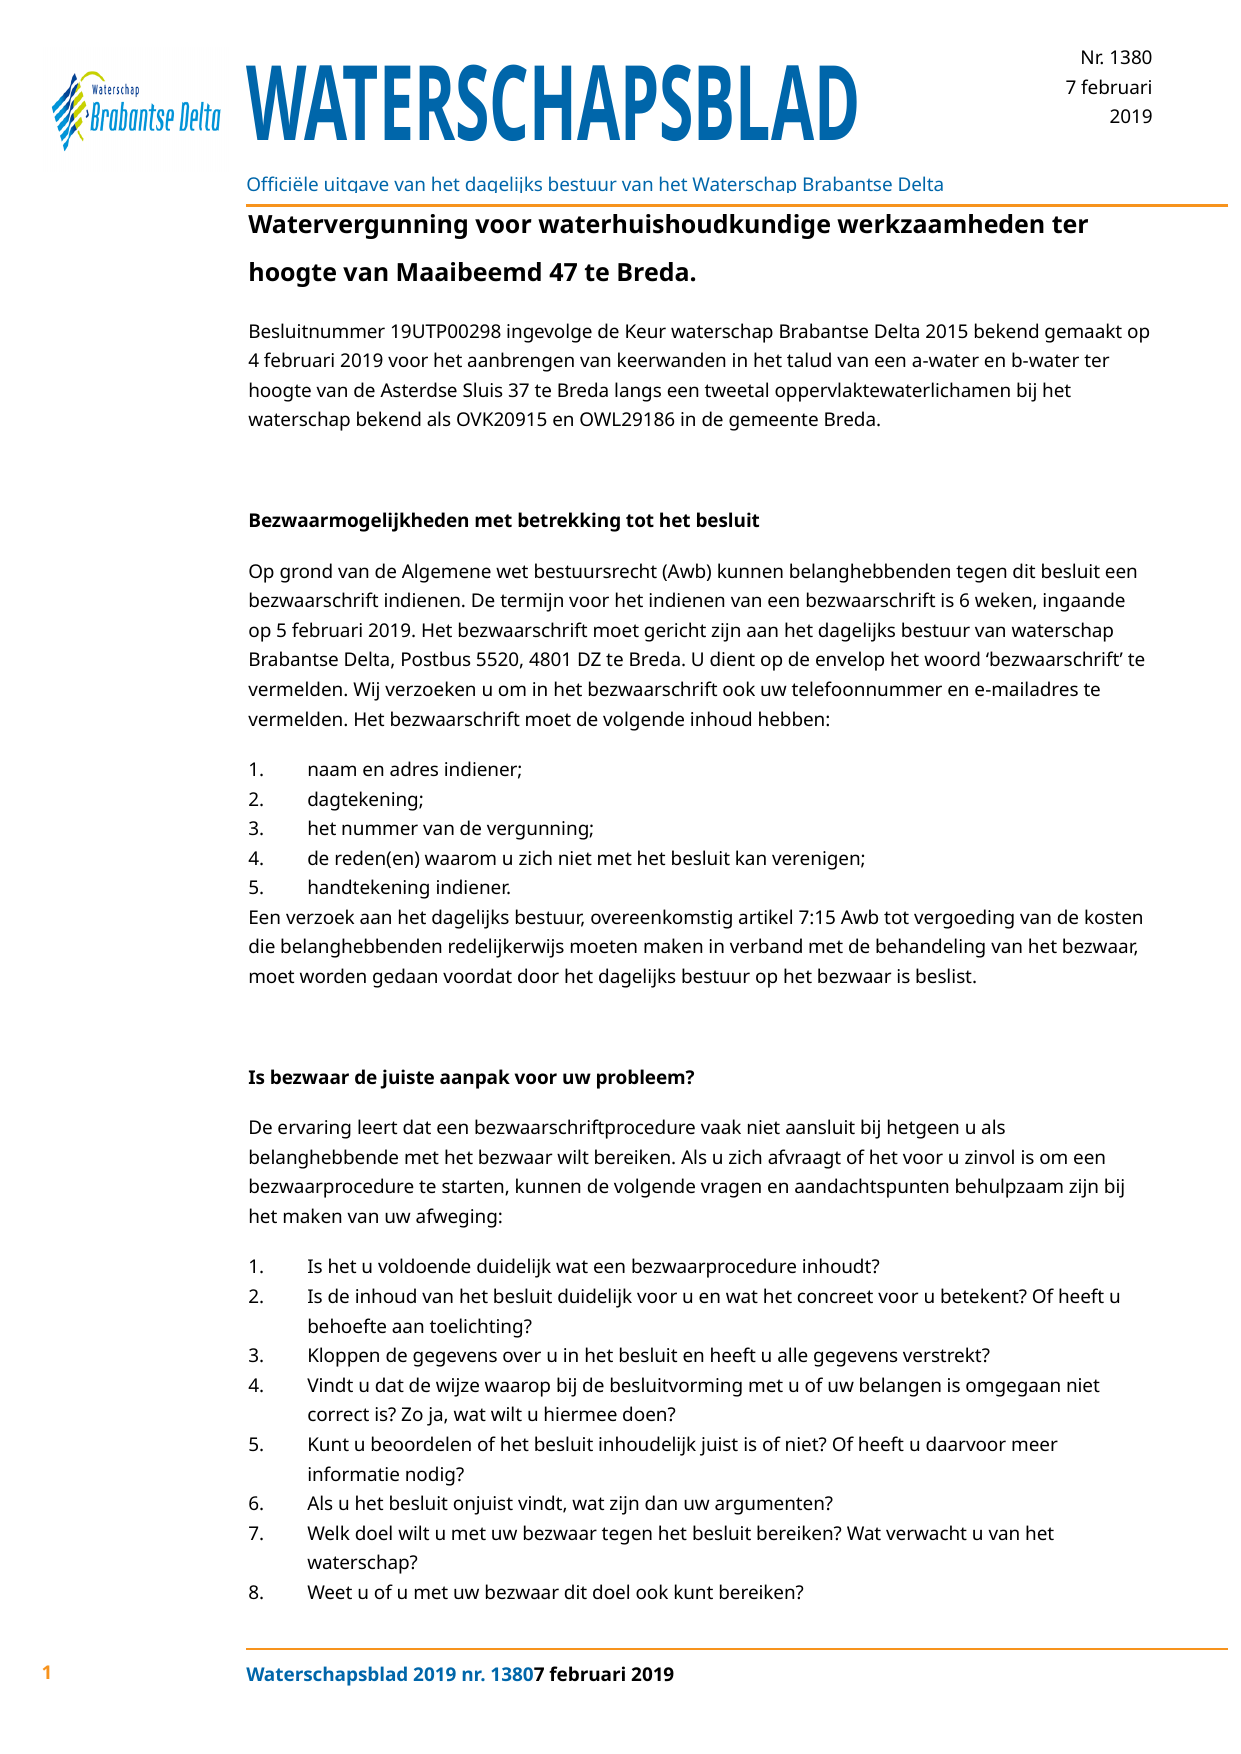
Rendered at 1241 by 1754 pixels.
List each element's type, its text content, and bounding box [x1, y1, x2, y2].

list Weet u of u met uw bezwaar dit doel ook kunt bereiken? [248, 1579, 1152, 1605]
list dagtekening; [248, 786, 1152, 812]
text Bezwaarmogelijkheden met betrekking tot het besluit [248, 507, 1152, 533]
text Besluitnummer 19UTP00298 ingevolge de Keur waterschap Brabantse Delta 2015 bekend gemaakt op 4 februari 2019 voor het aanbrengen van keerwanden in het talud van een a-water en b-water ter hoogte van de Asterdse Sluis 37 te Breda langs een tweetal oppervlaktewaterlichamen bij het waterschap bekend als OVK20915 en OWL29186 in de gemeente Breda. [248, 318, 1152, 432]
list Welk doel wilt u met uw bezwaar tegen het besluit bereiken? Wat verwacht u van het waterschap? [248, 1520, 1152, 1575]
list het nummer van de vergunning; [248, 815, 1152, 841]
list Is het u voldoende duidelijk wat een bezwaarprocedure inhoudt? [248, 1254, 1152, 1279]
list Kunt u beoordelen of het besluit inhoudelijk juist is of niet? Of heeft u daarvoor meer informatie nodig? [248, 1431, 1152, 1487]
text Een verzoek aan het dagelijks bestuur, overeenkomstig artikel 7:15 Awb tot vergoeding van de kosten die belanghebbenden redelijkerwijs moeten maken in verband met de behandeling van het bezwaar, moet worden gedaan voordat door het dagelijks bestuur op het bezwaar is beslist. [248, 904, 1152, 989]
text Watervergunning voor waterhuishoudkundige werkzaamheden ter hoogte van Maaibeemd 47 te Breda. [248, 207, 1152, 288]
text De ervaring leert dat een bezwaarschriftprocedure vaak niet aansluit bij hetgeen u als belanghebbende met het bezwaar wilt bereiken. Als u zich afvraagt of het voor u zinvol is om een bezwaarprocedure te starten, kunnen de volgende vragen en aandachtspunten behulpzaam zijn bij het maken van uw afweging: [248, 1114, 1152, 1229]
list Kloppen de gegevens over u in het besluit en heeft u alle gegevens verstrekt? [248, 1342, 1152, 1368]
picture [41, 47, 231, 172]
list de reden(en) waarom u zich niet met het besluit kan verenigen; [248, 845, 1152, 871]
list handtekening indiener. [248, 874, 1152, 900]
list Als u het besluit onjuist vindt, wat zijn dan uw argumenten? [248, 1490, 1152, 1516]
list Vindt u dat de wijze waarop bij de besluitvorming met u of uw belangen is omgegaan niet correct is? Zo ja, wat wilt u hiermee doen? [248, 1372, 1152, 1427]
text Is bezwaar de juiste aanpak voor uw probleem? [248, 1064, 1152, 1090]
text Op grond van de Algemene wet bestuursrecht (Awb) kunnen belanghebbenden tegen dit besluit een bezwaarschrift indienen. De termijn voor het indienen van een bezwaarschrift is 6 weken, ingaande op 5 februari 2019. Het bezwaarschrift moet gericht zijn aan het dagelijks bestuur van waterschap Brabantse Delta, Postbus 5520, 4801 DZ te Breda. U dient op de envelop het woord ‘bezwaarschrift’ te vermelden. Wij verzoeken u om in het bezwaarschrift ook uw telefoonnummer en e‑mailadres te vermelden. Het bezwaarschrift moet de volgende inhoud hebben: [248, 558, 1152, 732]
list Is de inhoud van het besluit duidelijk voor u en wat het concreet voor u betekent? Of heeft u behoefte aan toelichting? [248, 1283, 1152, 1339]
list naam en adres indiener; [248, 756, 1152, 782]
